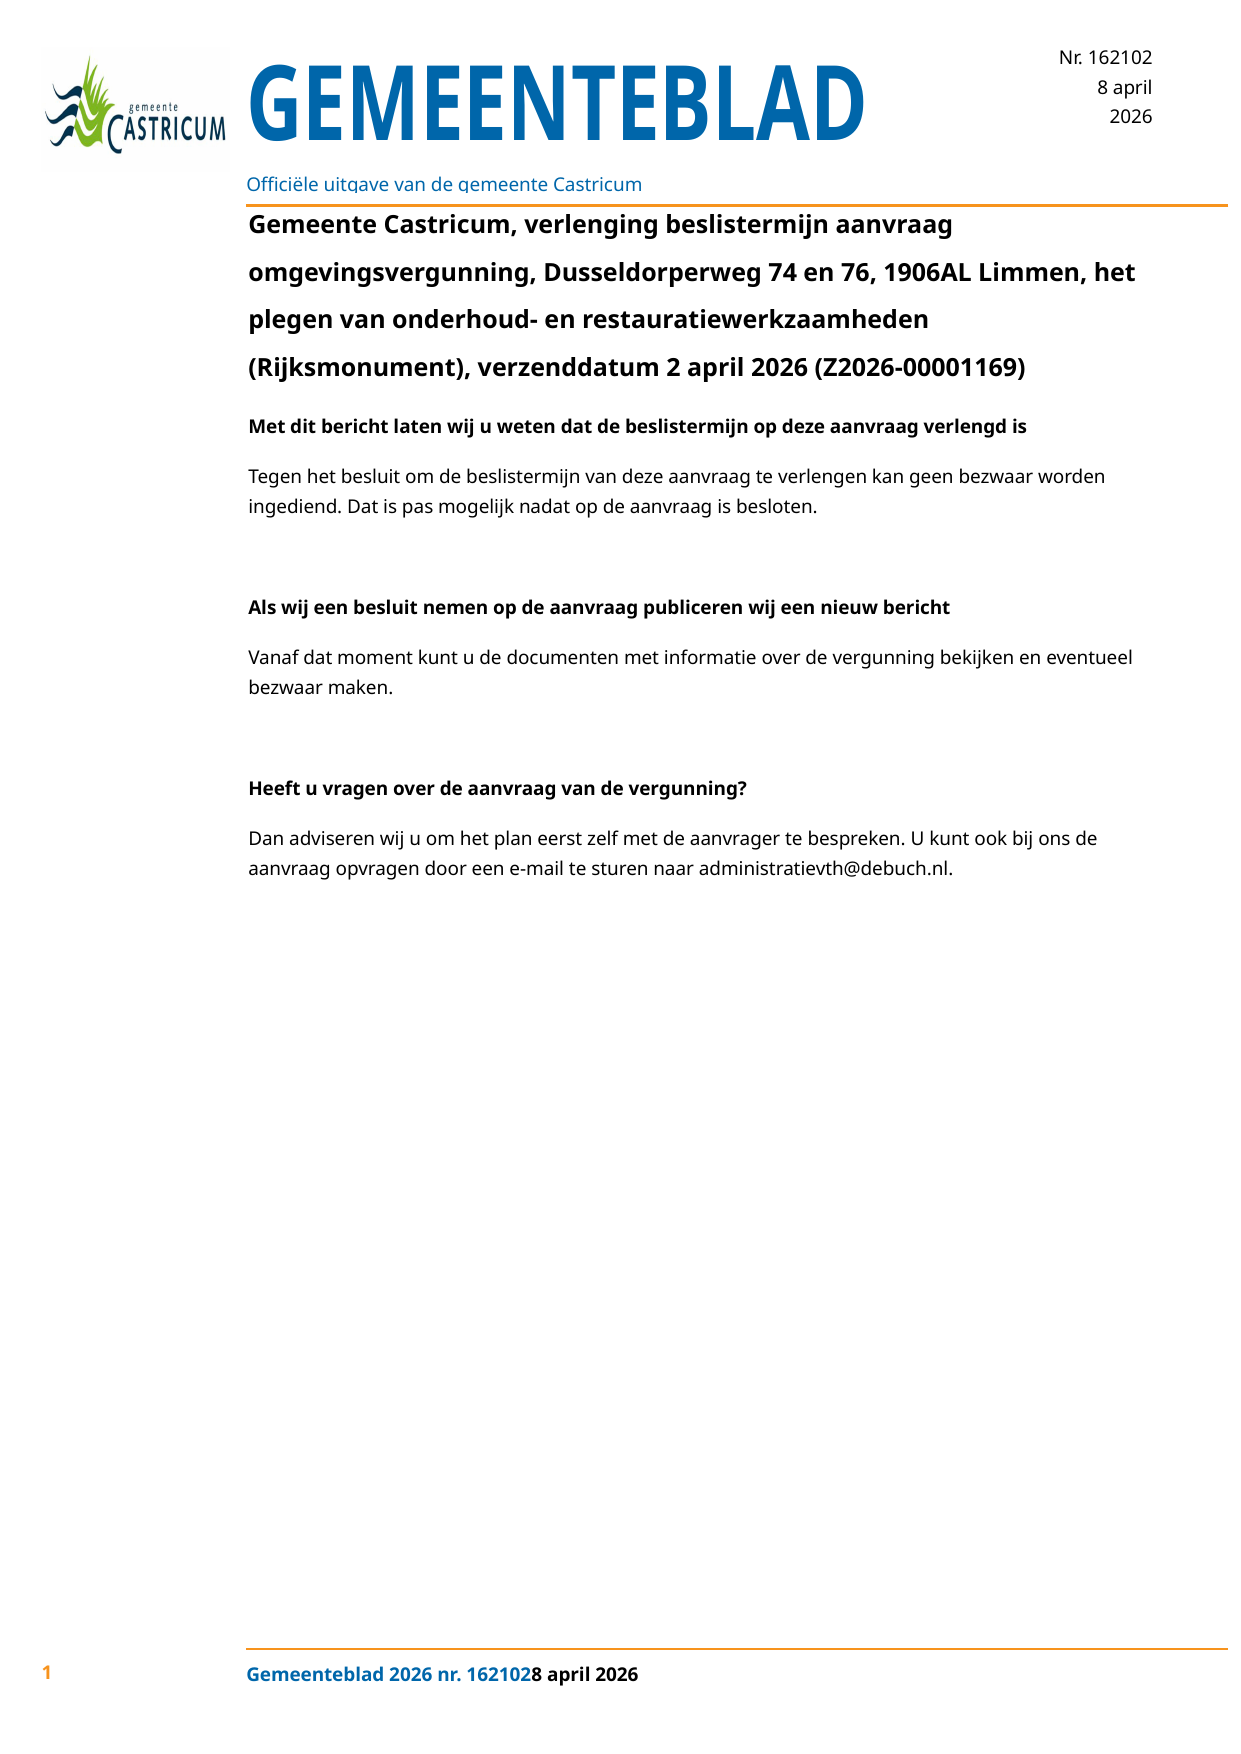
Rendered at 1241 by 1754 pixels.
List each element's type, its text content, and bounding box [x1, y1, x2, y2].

picture [41, 47, 231, 172]
text Gemeente Castricum, verlenging beslistermijn aanvraag omgevingsvergunning, Dusseldorperweg 74 en 76, 1906AL Limmen, het plegen van onderhoud- en restauratiewerkzaamheden (Rijksmonument), verzenddatum 2 april 2026 (Z2026-00001169) [248, 207, 1152, 384]
text Vanaf dat moment kunt u de documenten met informatie over de vergunning bekijken en eventueel bezwaar maken. [248, 644, 1152, 700]
text Dan adviseren wij u om het plan eerst zelf met de aanvrager te bespreken. U kunt ook bij ons de aanvraag opvragen door een e-mail te sturen naar administratievth@debuch.nl. [248, 825, 1152, 881]
text Tegen het besluit om de beslistermijn van deze aanvraag te verlengen kan geen bezwaar worden ingediend. Dat is pas mogelijk nadat op de aanvraag is besloten. [248, 463, 1152, 519]
text Als wij een besluit nemen op de aanvraag publiceren wij een nieuw bericht [248, 594, 1152, 620]
text Met dit bericht laten wij u weten dat de beslistermijn op deze aanvraag verlengd is [248, 413, 1152, 439]
text Heeft u vragen over de aanvraag van de vergunning? [248, 775, 1152, 801]
